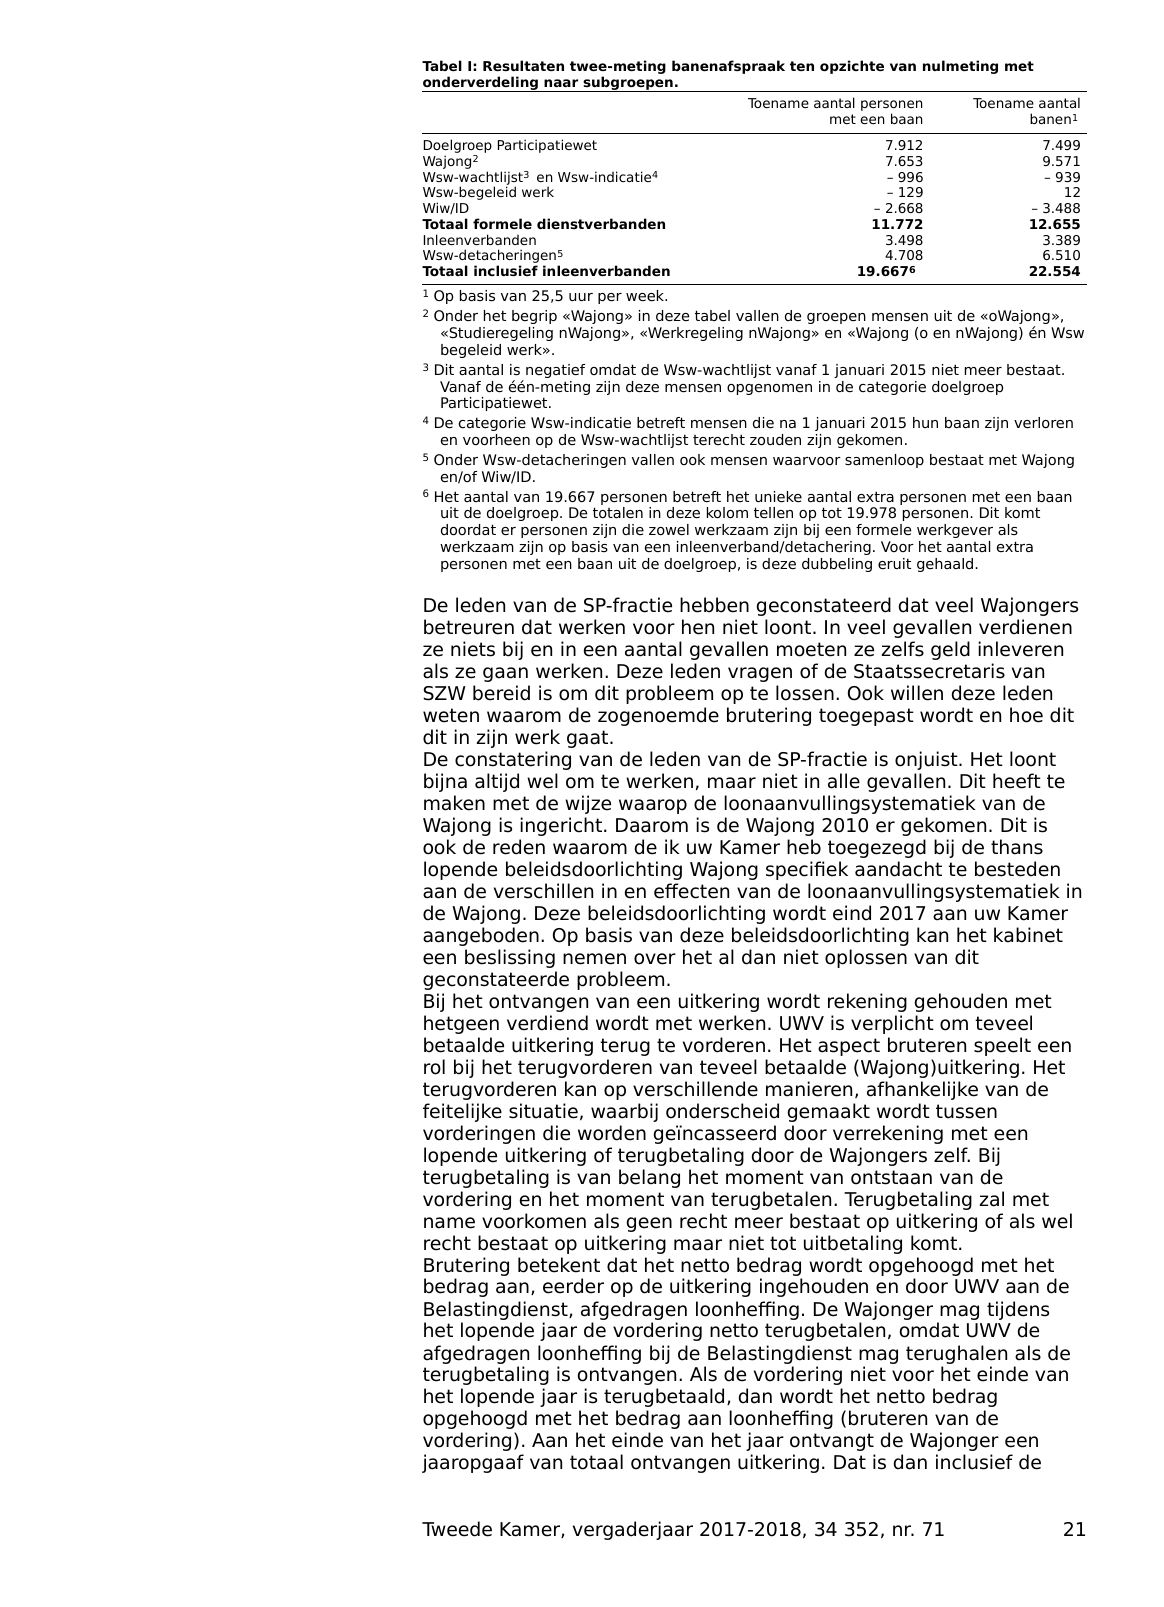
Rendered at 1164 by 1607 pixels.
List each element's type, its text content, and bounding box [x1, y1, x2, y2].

text Brutering betekent dat het netto bedrag wordt opgehoogd met het bedrag aan, eerder op de uitkering ingehouden en door UWV aan de Belastingdienst, afgedragen loonheffing. De Wajonger mag tijdens het lopende jaar de vordering netto terugbetalen, omdat UWV de afgedragen loonheffing bij de Belastingdienst mag terughalen als de terugbetaling is ontvangen. Als de vordering niet voor het einde van het lopende jaar is terugbetaald, dan wordt het netto bedrag opgehoogd met het bedrag aan loonheffing (bruteren van de vordering). Aan het einde van het jaar ontvangt de Wajonger een jaaropgaaf van totaal ontvangen uitkering. Dat is dan inclusief de [422, 1254, 1087, 1474]
table_cell 11.772 [720, 217, 929, 232]
table_cell – 3.488 [929, 201, 1087, 217]
table_cell 7.912 [720, 134, 929, 154]
table_cell 7.653 [720, 154, 929, 169]
table_cell Toename aantal banen1 [929, 92, 1087, 132]
table_cell 3.498 [720, 233, 929, 248]
table_cell Totaal inclusief inleenverbanden [422, 264, 720, 284]
text De constatering van de leden van de SP-fractie is onjuist. Het loont bijna altijd wel om te werken, maar niet in alle gevallen. Dit heeft te maken met de wijze waarop de loonaanvullingsystematiek van de Wajong is ingericht. Daarom is de Wajong 2010 er gekomen. Dit is ook de reden waarom de ik uw Kamer heb toegezegd bij de thans lopende beleidsdoorlichting Wajong specifiek aandacht te besteden aan de verschillen in en effecten van de loonaanvullingsystematiek in de Wajong. Deze beleidsdoorlichting wordt eind 2017 aan uw Kamer aangeboden. Op basis van deze beleidsdoorlichting kan het kabinet een beslissing nemen over het al dan niet oplossen van dit geconstateerde probleem. [422, 749, 1087, 991]
text De leden van de SP-fractie hebben geconstateerd dat veel Wajongers betreuren dat werken voor hen niet loont. In veel gevallen verdienen ze niets bij en in een aantal gevallen moeten ze zelfs geld inleveren als ze gaan werken. Deze leden vragen of de Staatssecretaris van SZW bereid is om dit probleem op te lossen. Ook willen deze leden weten waarom de zogenoemde brutering toegepast wordt en hoe dit dit in zijn werk gaat. [422, 595, 1087, 749]
table_cell 9.571 [929, 154, 1087, 169]
table_cell Wsw-detacheringen5 [422, 248, 720, 264]
table_cell Wsw-begeleid werk [422, 185, 720, 201]
table_cell Inleenverbanden [422, 233, 720, 248]
table_cell 7.499 [929, 134, 1087, 154]
table_cell 22.554 [929, 264, 1087, 284]
table_cell Wajong2 [422, 154, 720, 169]
table_cell Totaal formele dienstverbanden [422, 217, 720, 232]
table_cell Toename aantal personen met een baan [720, 92, 929, 132]
table_cell 4.708 [720, 248, 929, 264]
table_cell – 939 [929, 170, 1087, 185]
table_cell – 129 [720, 185, 929, 201]
table_cell Wsw-wachtlijst3 en Wsw-indicatie4 [422, 170, 720, 185]
table_cell 12.655 [929, 217, 1087, 232]
table_cell 19.6676 [720, 264, 929, 284]
table_cell Wiw/ID [422, 201, 720, 217]
table_cell – 2.668 [720, 201, 929, 217]
table_cell [422, 92, 720, 132]
text Bij het ontvangen van een uitkering wordt rekening gehouden met hetgeen verdiend wordt met werken. UWV is verplicht om teveel betaalde uitkering terug te vorderen. Het aspect bruteren speelt een rol bij het terugvorderen van teveel betaalde (Wajong)uitkering. Het terugvorderen kan op verschillende manieren, afhankelijke van de feitelijke situatie, waarbij onderscheid gemaakt wordt tussen vorderingen die worden geïncasseerd door verrekening met een lopende uitkering of terugbetaling door de Wajongers zelf. Bij terugbetaling is van belang het moment van ontstaan van de vordering en het moment van terugbetalen. Terugbetaling zal met name voorkomen als geen recht meer bestaat op uitkering of als wel recht bestaat op uitkering maar niet tot uitbetaling komt. [422, 991, 1087, 1254]
table_cell 6.510 [929, 248, 1087, 264]
table_cell 3.389 [929, 233, 1087, 248]
table_cell – 996 [720, 170, 929, 185]
table_header Tabel I: Resultaten twee-meting banenafspraak ten opzichte van nulmeting met onderverdeling naar subgroepen. [422, 59, 1087, 91]
table_cell Doelgroep Participatiewet [422, 134, 720, 154]
table_cell 12 [929, 185, 1087, 201]
table_cell 1 Op basis van 25,5 uur per week. 2 Onder het begrip «Wajong» in deze tabel vallen de groepen mensen uit de «oWajong», «Studieregeling nWajong», «Werkregeling nWajong» en «Wajong (o en nWajong) én Wsw begeleid werk». 3 Dit aantal is negatief omdat de Wsw-wachtlijst vanaf 1 januari 2015 niet meer bestaat. Vanaf de één-meting zijn deze mensen opgenomen in de categorie doelgroep Participatiewet. 4 De categorie Wsw-indicatie betreft mensen die na 1 januari 2015 hun baan zijn verloren en voorheen op de Wsw-wachtlijst terecht zouden zijn gekomen. 5 Onder Wsw-detacheringen vallen ook mensen waarvoor samenloop bestaat met Wajong en/of Wiw/ID. 6 Het aantal van 19.667 personen betreft het unieke aantal extra personen met een baan uit de doelgroep. De totalen in deze kolom tellen op tot 19.978 personen. Dit komt doordat er personen zijn die zowel werkzaam zijn bij een formele werkgever als werkzaam zijn op basis van een inleenverband/detachering. Voor het aantal extra personen met een baan uit de doelgroep, is deze dubbeling eruit gehaald. [422, 285, 1087, 573]
